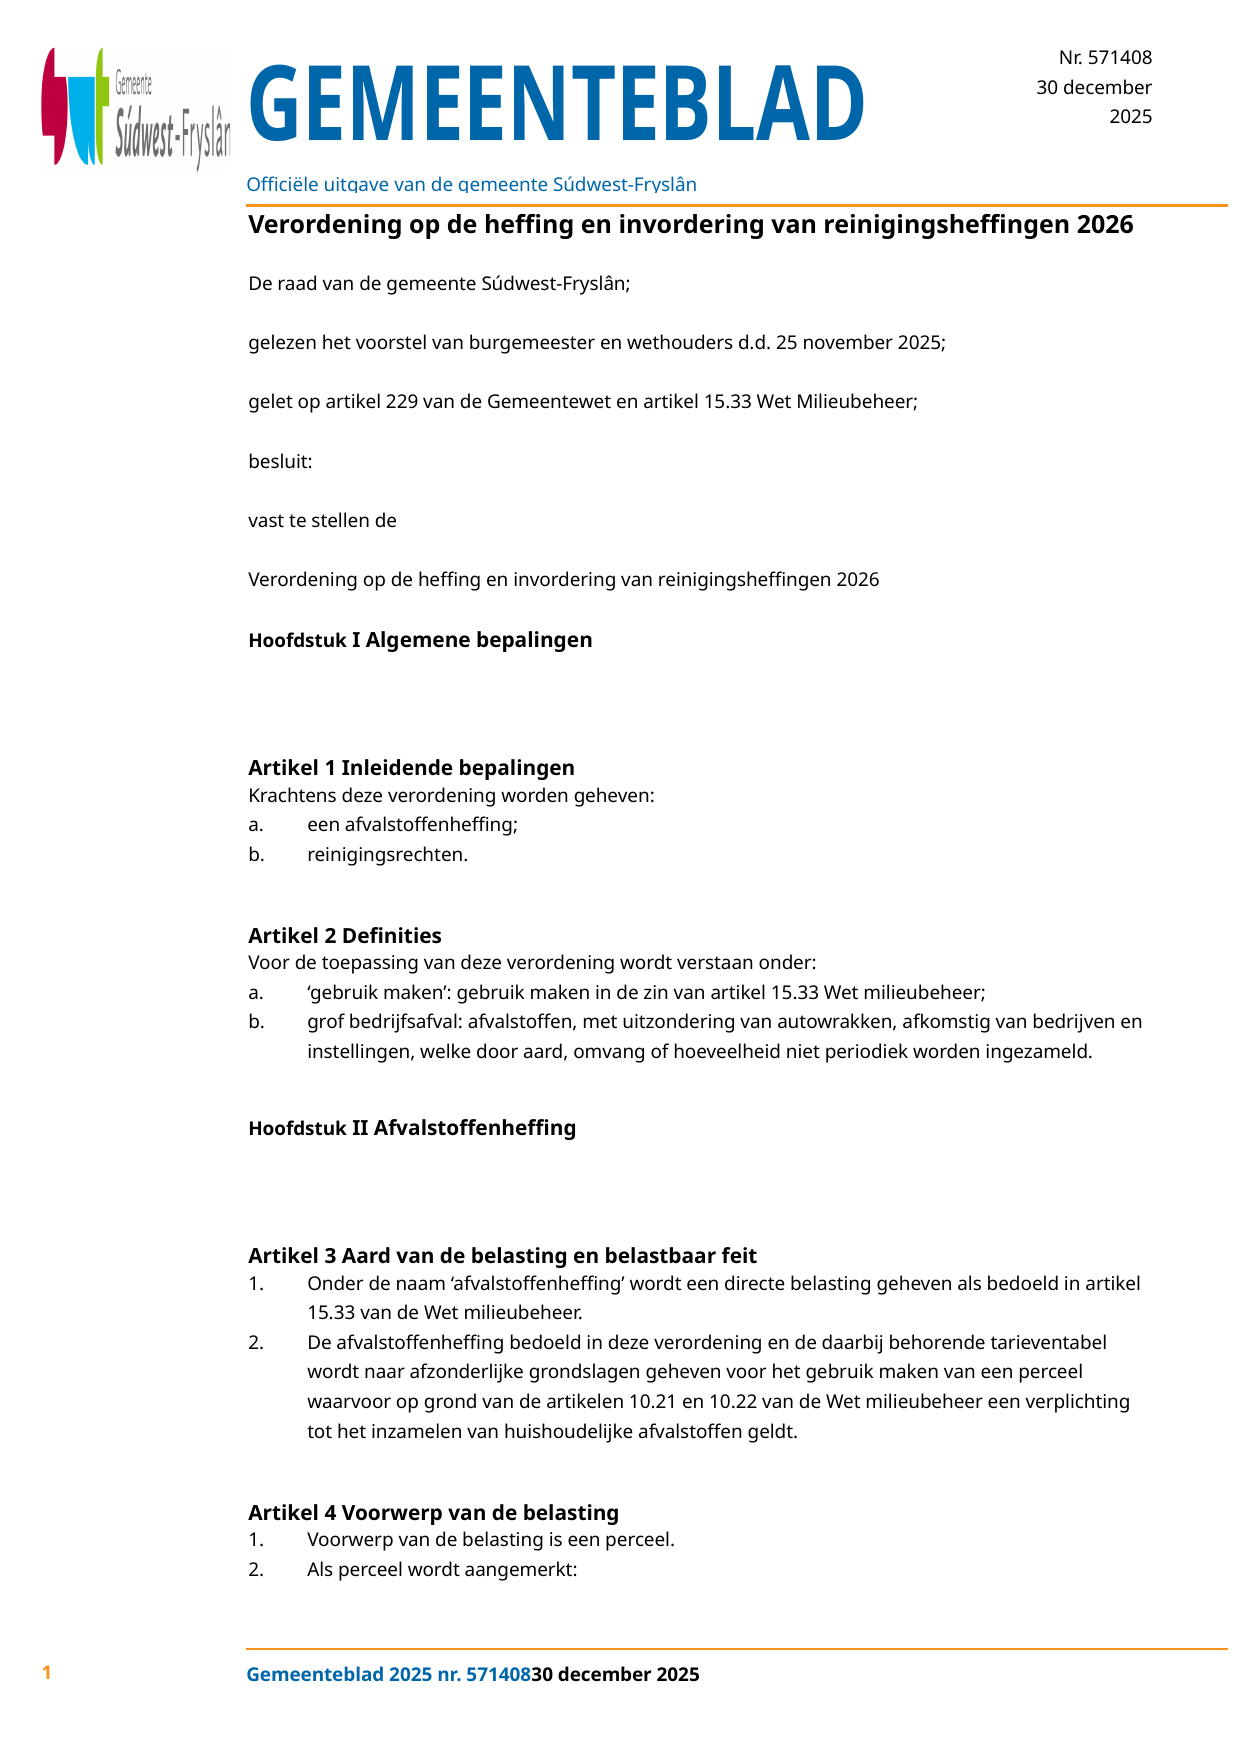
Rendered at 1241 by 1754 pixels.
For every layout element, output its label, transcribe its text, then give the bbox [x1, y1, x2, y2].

text Voor de toepassing van deze verordening wordt verstaan onder: [248, 949, 1152, 975]
text Artikel 2 Definities [248, 921, 1152, 949]
text Artikel 4 Voorwerp van de belasting [248, 1498, 1152, 1526]
text Verordening op de heffing en invordering van reinigingsheffingen 2026 [248, 207, 1152, 241]
list Voorwerp van de belasting is een perceel. [248, 1526, 1152, 1552]
text Hoofdstuk II Afvalstoffenheffing [248, 1113, 1152, 1142]
list een afvalstoffenheffing; [248, 811, 1152, 837]
list De afvalstoffenheffing bedoeld in deze verordening en de daarbij behorende tarieventabel wordt naar afzonderlijke grondslagen geheven voor het gebruik maken van een perceel waarvoor op grond van de artikelen 10.21 en 10.22 van de Wet milieubeheer een verplichting tot het inzamelen van huishoudelijke afvalstoffen geldt. [248, 1329, 1152, 1444]
list ‘gebruik maken’: gebruik maken in de zin van artikel 15.33 Wet milieubeheer; [248, 979, 1152, 1005]
text Artikel 1 Inleidende bepalingen [248, 753, 1152, 782]
text Krachtens deze verordening worden geheven: [248, 782, 1152, 808]
list grof bedrijfsafval: afvalstoffen, met uitzondering van autowrakken, afkomstig van bedrijven en instellingen, welke door aard, omvang of hoeveelheid niet periodiek worden ingezameld. [248, 1009, 1152, 1064]
text De raad van de gemeente Súdwest-Fryslân; [248, 270, 1152, 296]
text gelet op artikel 229 van de Gemeentewet en artikel 15.33 Wet Milieubeheer; [248, 389, 1152, 414]
list reinigingsrechten. [248, 841, 1152, 867]
text vast te stellen de [248, 507, 1152, 533]
text Verordening op de heffing en invordering van reinigingsheffingen 2026 [248, 566, 1152, 592]
text Hoofdstuk I Algemene bepalingen [248, 625, 1152, 654]
picture [41, 47, 231, 172]
text Artikel 3 Aard van de belasting en belastbaar feit [248, 1242, 1152, 1270]
text gelezen het voorstel van burgemeester en wethouders d.d. 25 november 2025; [248, 329, 1152, 355]
text besluit: [248, 448, 1152, 473]
list Onder de naam ‘afvalstoffenheffing’ wordt een directe belasting geheven als bedoeld in artikel 15.33 van de Wet milieubeheer. [248, 1270, 1152, 1325]
list Als perceel wordt aangemerkt: [248, 1556, 1152, 1582]
